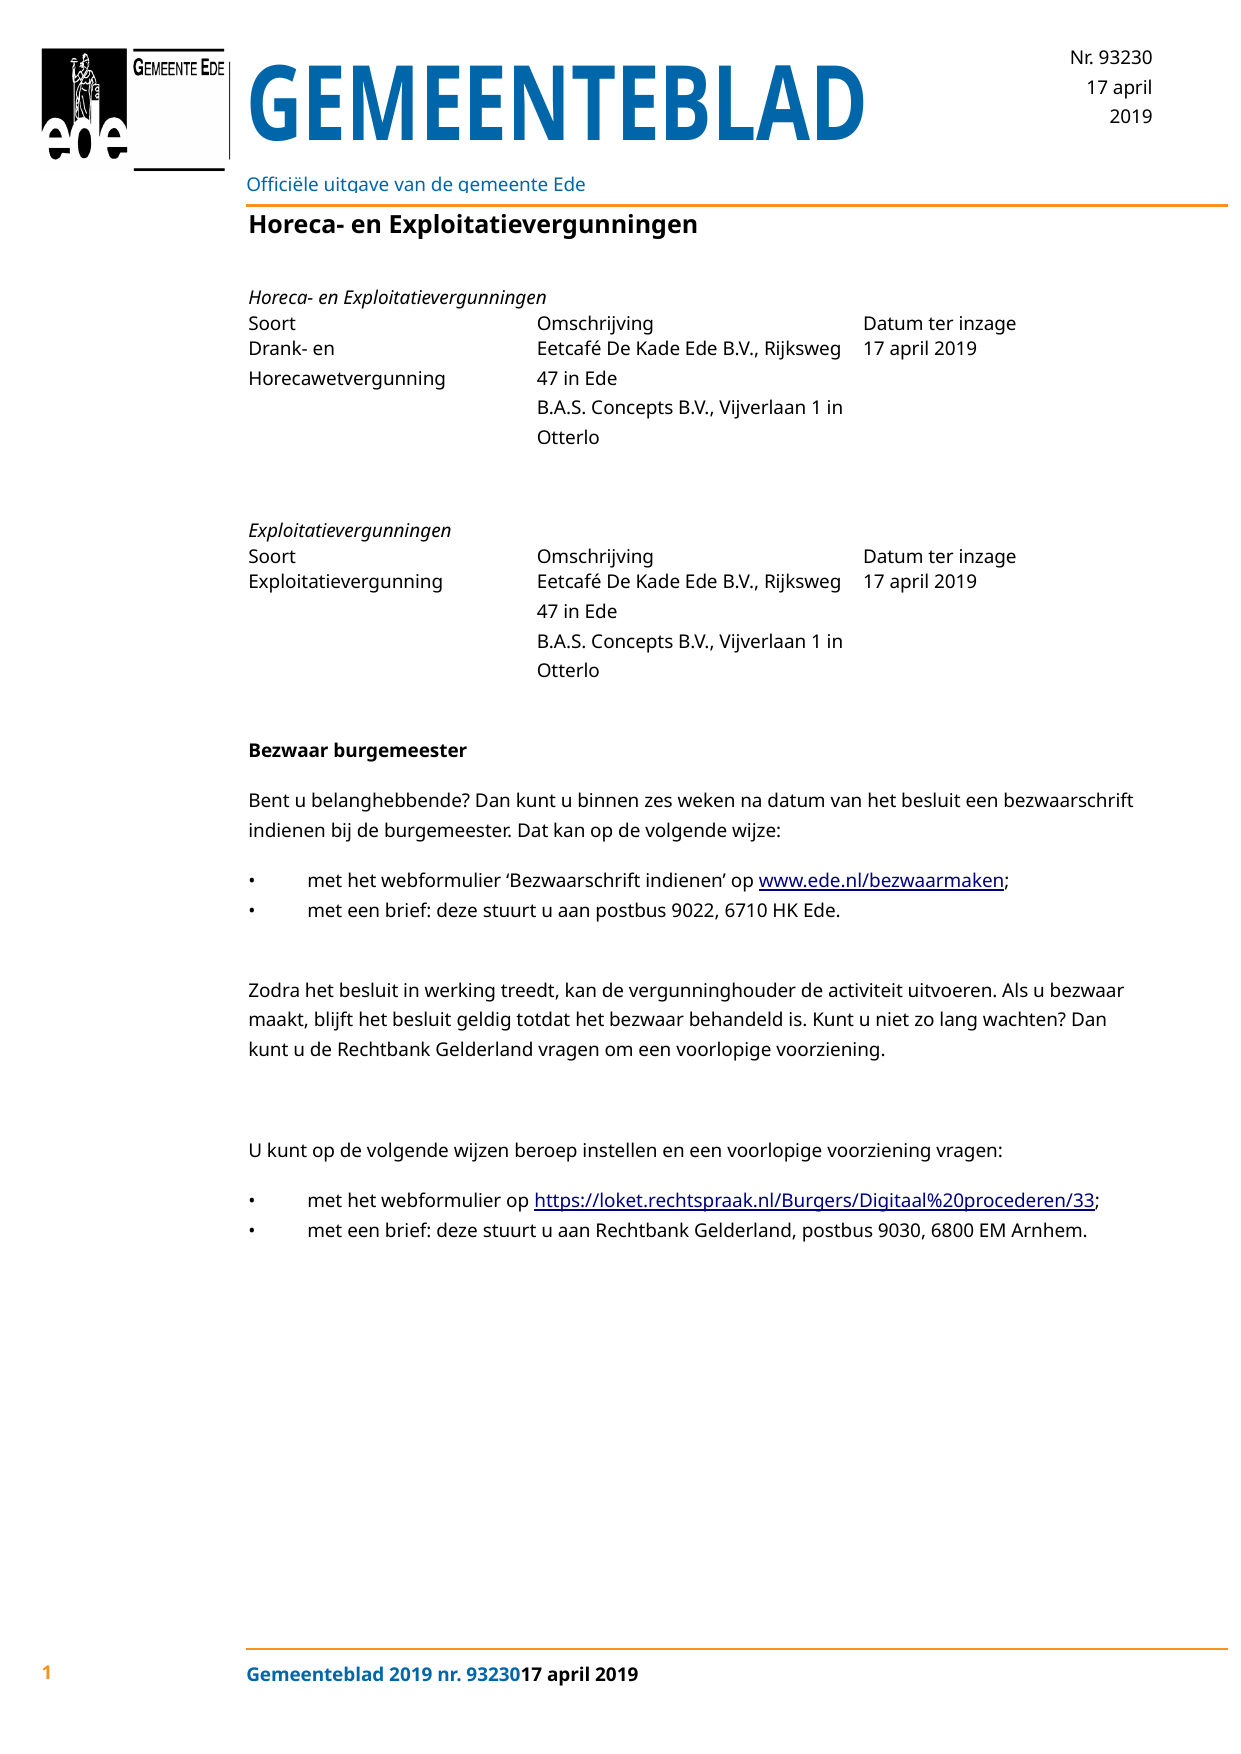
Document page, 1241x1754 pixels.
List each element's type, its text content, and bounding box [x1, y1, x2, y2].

table_cell Eetcafé De Kade Ede B.V., Rijksweg 47 in Ede B.A.S. Concepts B.V., Vijverlaan 1 in Otterlo [537, 569, 863, 683]
list met het webformulier op https://loket.rechtspraak.nl/Burgers/Digitaal%20procederen/33; [248, 1187, 1152, 1213]
text Horeca- en Exploitatievergunningen [248, 207, 1152, 241]
picture [41, 47, 231, 172]
text Bent u belanghebbende? Dan kunt u binnen zes weken na datum van het besluit een bezwaarschrift indienen bij de burgemeester. Dat kan op de volgende wijze: [248, 787, 1152, 842]
table_cell 17 april 2019 [863, 569, 1152, 683]
table_header Omschrijving [537, 543, 863, 569]
table_header Soort [248, 310, 537, 335]
list met een brief: deze stuurt u aan postbus 9022, 6710 HK Ede. [248, 897, 1152, 922]
text U kunt op de volgende wijzen beroep instellen en een voorlopige voorziening vragen: [248, 1137, 1152, 1162]
list met een brief: deze stuurt u aan Rechtbank Gelderland, postbus 9030, 6800 EM Arnhem. [248, 1217, 1152, 1242]
table_cell Drank- en Horecawetvergunning [248, 335, 537, 450]
list met het webformulier ‘Bezwaarschrift indienen’ op www.ede.nl/bezwaarmaken; [248, 867, 1152, 893]
table_cell Exploitatievergunning [248, 569, 537, 683]
table_cell Eetcafé De Kade Ede B.V., Rijksweg 47 in Ede B.A.S. Concepts B.V., Vijverlaan 1 in Otterlo [537, 335, 863, 450]
text Bezwaar burgemeester [248, 737, 1152, 762]
table_header Soort [248, 543, 537, 569]
text Horeca- en Exploitatievergunningen [248, 284, 1152, 309]
table_header Omschrijving [537, 310, 863, 335]
table_header Datum ter inzage [863, 543, 1152, 569]
text Zodra het besluit in werking treedt, kan de vergunninghouder de activiteit uitvoeren. Als u bezwaar maakt, blijft het besluit geldig totdat het bezwaar behandeld is. Kunt u niet zo lang wachten? Dan kunt u de Rechtbank Gelderland vragen om een voorlopige voorziening. [248, 977, 1152, 1062]
table_cell 17 april 2019 [863, 335, 1152, 450]
text Exploitatievergunningen [248, 517, 1152, 543]
table_header Datum ter inzage [863, 310, 1152, 335]
